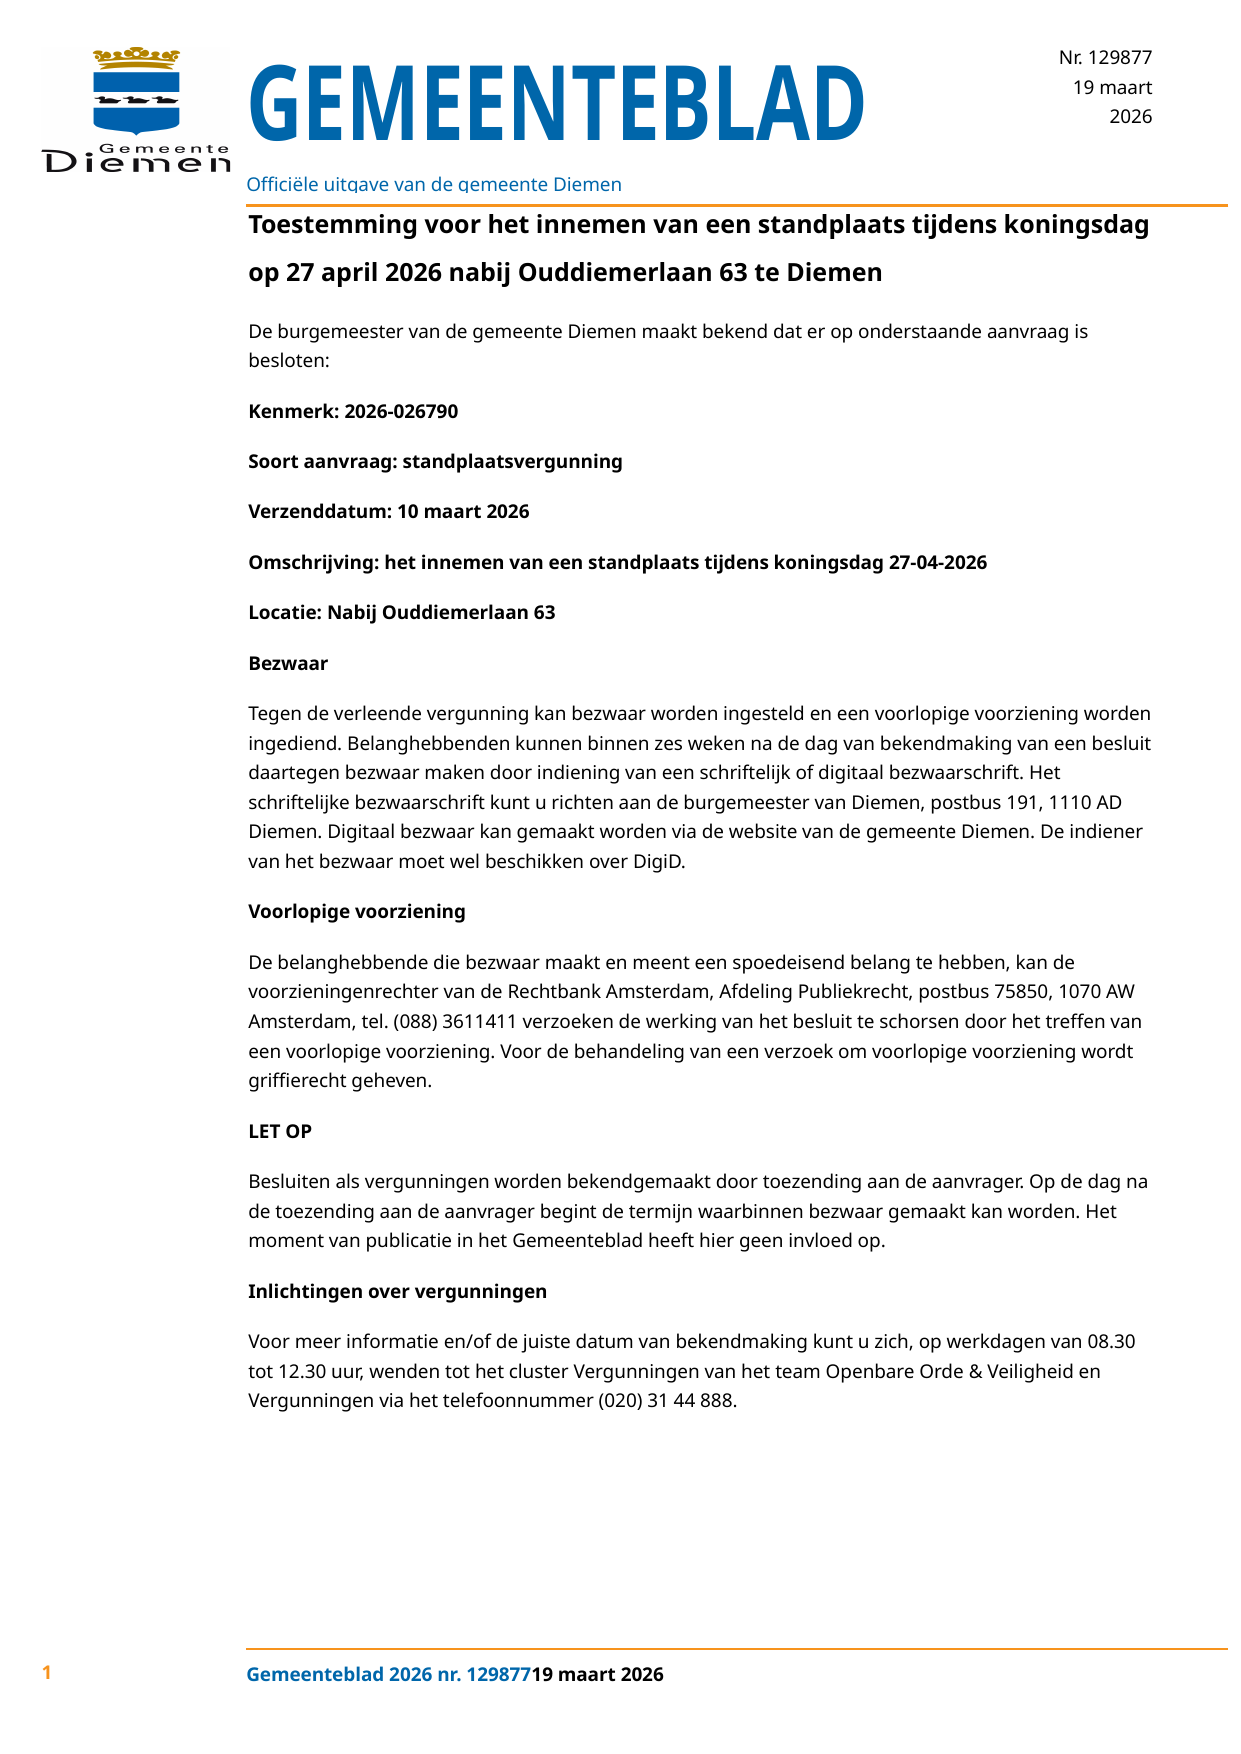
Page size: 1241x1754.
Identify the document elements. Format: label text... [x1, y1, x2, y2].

text Toestemming voor het innemen van een standplaats tijdens koningsdag op 27 april 2026 nabij Ouddiemerlaan 63 te Diemen [248, 207, 1152, 288]
text Tegen de verleende vergunning kan bezwaar worden ingesteld en een voorlopige voorziening worden ingediend. Belanghebbenden kunnen binnen zes weken na de dag van bekendmaking van een besluit daartegen bezwaar maken door indiening van een schriftelijk of digitaal bezwaarschrift. Het schriftelijke bezwaarschrift kunt u richten aan de burgemeester van Diemen, postbus 191, 1110 AD Diemen. Digitaal bezwaar kan gemaakt worden via de website van de gemeente Diemen. De indiener van het bezwaar moet wel beschikken over DigiD. [248, 700, 1152, 874]
text Inlichtingen over vergunningen [248, 1278, 1152, 1304]
picture [41, 47, 231, 172]
text LET OP [248, 1118, 1152, 1144]
text Bezwaar [248, 650, 1152, 676]
text Soort aanvraag: standplaatsvergunning [248, 448, 1152, 474]
text De burgemeester van de gemeente Diemen maakt bekend dat er op onderstaande aanvraag is besloten: [248, 318, 1152, 373]
text Locatie: Nabij Ouddiemerlaan 63 [248, 599, 1152, 625]
text Kenmerk: 2026-026790 [248, 398, 1152, 424]
text Besluiten als vergunningen worden bekendgemaakt door toezending aan de aanvrager. Op de dag na de toezending aan de aanvrager begint de termijn waarbinnen bezwaar gemaakt kan worden. Het moment van publicatie in het Gemeenteblad heeft hier geen invloed op. [248, 1168, 1152, 1253]
text De belanghebbende die bezwaar maakt en meent een spoedeisend belang te hebben, kan de voorzieningenrechter van de Rechtbank Amsterdam, Afdeling Publiekrecht, postbus 75850, 1070 AW Amsterdam, tel. (088) 3611411 verzoeken de werking van het besluit te schorsen door het treffen van een voorlopige voorziening. Voor de behandeling van een verzoek om voorlopige voorziening wordt griffierecht geheven. [248, 949, 1152, 1093]
text Voor meer informatie en/of de juiste datum van bekendmaking kunt u zich, op werkdagen van 08.30 tot 12.30 uur, wenden tot het cluster Vergunningen van het team Openbare Orde & Veiligheid en Vergunningen via het telefoonnummer (020) 31 44 888. [248, 1328, 1152, 1413]
text Omschrijving: het innemen van een standplaats tijdens koningsdag 27-04-2026 [248, 549, 1152, 575]
text Verzenddatum: 10 maart 2026 [248, 499, 1152, 524]
text Voorlopige voorziening [248, 899, 1152, 924]
